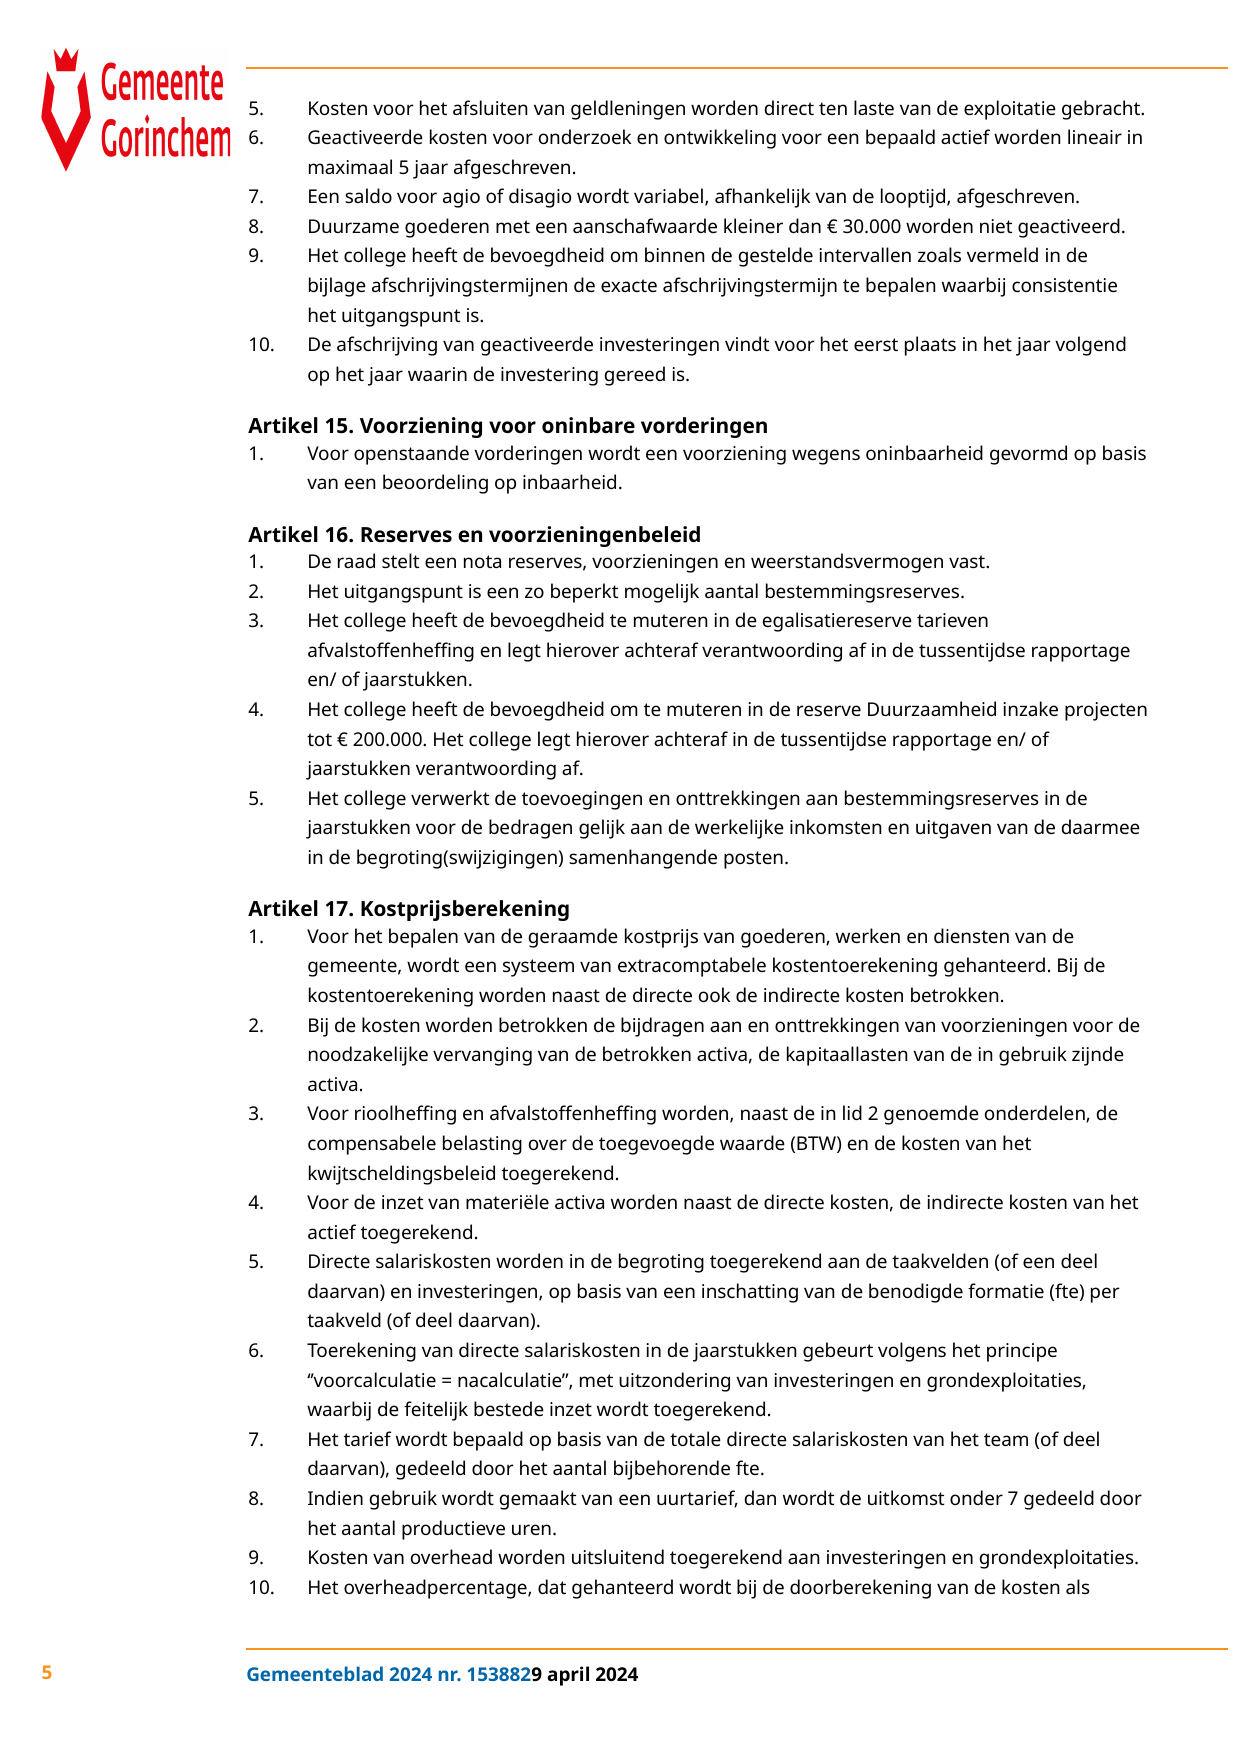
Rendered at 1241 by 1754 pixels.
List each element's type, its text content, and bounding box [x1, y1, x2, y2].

list Kosten voor het afsluiten van geldleningen worden direct ten laste van de exploitatie gebracht. [248, 95, 1152, 121]
list Toerekening van directe salariskosten in de jaarstukken gebeurt volgens het principe ‘’voorcalculatie = nacalculatie’’, met uitzondering van investeringen en grondexploitaties, waarbij de feitelijk bestede inzet wordt toegerekend. [248, 1337, 1152, 1422]
list De raad stelt een nota reserves, voorzieningen en weerstandsvermogen vast. [248, 548, 1152, 574]
list Het uitgangspunt is een zo beperkt mogelijk aantal bestemmingsreserves. [248, 578, 1152, 604]
list De afschrijving van geactiveerde investeringen vindt voor het eerst plaats in het jaar volgend op het jaar waarin de investering gereed is. [248, 331, 1152, 387]
list Indien gebruik wordt gemaakt van een uurtarief, dan wordt de uitkomst onder 7 gedeeld door het aantal productieve uren. [248, 1485, 1152, 1540]
list Het college verwerkt de toevoegingen en onttrekkingen aan bestemmingsreserves in de jaarstukken voor de bedragen gelijk aan de werkelijke inkomsten en uitgaven van de daarmee in de begroting(swijzigingen) samenhangende posten. [248, 785, 1152, 870]
text Artikel 16. Reserves en voorzieningenbeleid [248, 520, 1152, 548]
list Voor openstaande vorderingen wordt een voorziening wegens oninbaarheid gevormd op basis van een beoordeling op inbaarheid. [248, 440, 1152, 495]
list Het college heeft de bevoegdheid om binnen de gestelde intervallen zoals vermeld in de bijlage afschrijvingstermijnen de exacte afschrijvingstermijn te bepalen waarbij consistentie het uitgangspunt is. [248, 243, 1152, 328]
list Directe salariskosten worden in de begroting toegerekend aan de taakvelden (of een deel daarvan) en investeringen, op basis van een inschatting van de benodigde formatie (fte) per taakveld (of deel daarvan). [248, 1248, 1152, 1333]
list Kosten van overhead worden uitsluitend toegerekend aan investeringen en grondexploitaties. [248, 1544, 1152, 1570]
list Bij de kosten worden betrokken de bijdragen aan en onttrekkingen van voorzieningen voor de noodzakelijke vervanging van de betrokken activa, de kapitaallasten van de in gebruik zijnde activa. [248, 1012, 1152, 1097]
list Voor rioolheffing en afvalstoffenheffing worden, naast de in lid 2 genoemde onderdelen, de compensabele belasting over de toegevoegde waarde (BTW) en de kosten van het kwijtscheldingsbeleid toegerekend. [248, 1101, 1152, 1185]
list Een saldo voor agio of disagio wordt variabel, afhankelijk van de looptijd, afgeschreven. [248, 183, 1152, 209]
list Voor het bepalen van de geraamde kostprijs van goederen, werken en diensten van de gemeente, wordt een systeem van extracomptabele kostentoerekening gehanteerd. Bij de kostentoerekening worden naast de directe ook de indirecte kosten betrokken. [248, 923, 1152, 1008]
list Het college heeft de bevoegdheid om te muteren in de reserve Duurzaamheid inzake projecten tot € 200.000. Het college legt hierover achteraf in de tussentijdse rapportage en/ of jaarstukken verantwoording af. [248, 696, 1152, 781]
picture [41, 47, 231, 172]
list Voor de inzet van materiële activa worden naast de directe kosten, de indirecte kosten van het actief toegerekend. [248, 1189, 1152, 1244]
list Duurzame goederen met een aanschafwaarde kleiner dan € 30.000 worden niet geactiveerd. [248, 213, 1152, 239]
list Geactiveerde kosten voor onderzoek en ontwikkeling voor een bepaald actief worden lineair in maximaal 5 jaar afgeschreven. [248, 124, 1152, 180]
text Artikel 15. Voorziening voor oninbare vorderingen [248, 411, 1152, 440]
text Artikel 17. Kostprijsberekening [248, 894, 1152, 923]
list Het tarief wordt bepaald op basis van de totale directe salariskosten van het team (of deel daarvan), gedeeld door het aantal bijbehorende fte. [248, 1426, 1152, 1481]
list Het overheadpercentage, dat gehanteerd wordt bij de doorberekening van de kosten als [248, 1574, 1152, 1599]
list Het college heeft de bevoegdheid te muteren in de egalisatiereserve tarieven afvalstoffenheffing en legt hierover achteraf verantwoording af in de tussentijdse rapportage en/ of jaarstukken. [248, 607, 1152, 692]
